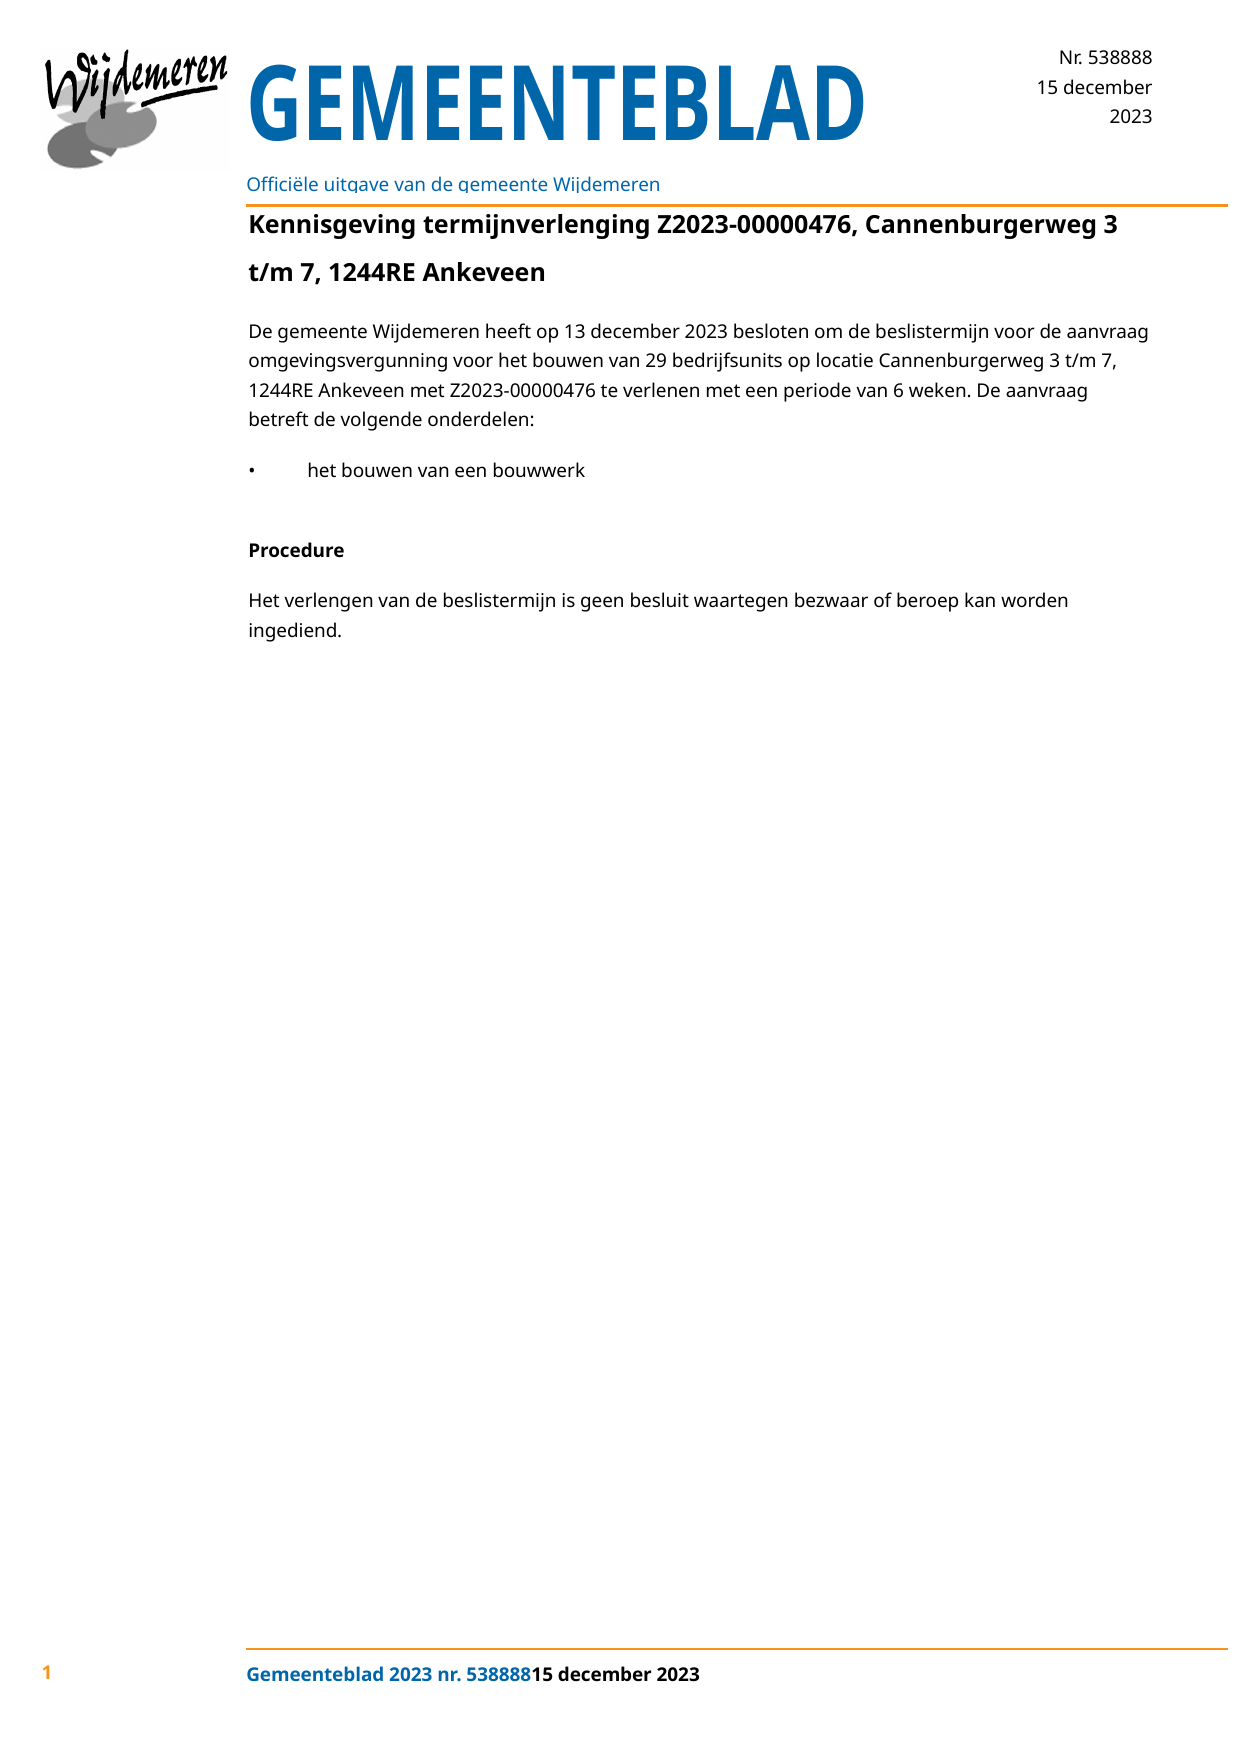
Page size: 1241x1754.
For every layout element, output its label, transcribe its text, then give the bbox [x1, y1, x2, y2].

text De gemeente Wijdemeren heeft op 13 december 2023 besloten om de beslistermijn voor de aanvraag omgevingsvergunning voor het bouwen van 29 bedrijfsunits op locatie Cannenburgerweg 3 t/m 7, 1244RE Ankeveen met Z2023-00000476 te verlenen met een periode van 6 weken. De aanvraag betreft de volgende onderdelen: [248, 318, 1152, 432]
text Procedure [248, 537, 1152, 563]
text Het verlengen van de beslistermijn is geen besluit waartegen bezwaar of beroep kan worden ingediend. [248, 587, 1152, 643]
text Kennisgeving termijnverlenging Z2023-00000476, Cannenburgerweg 3 t/m 7, 1244RE Ankeveen [248, 207, 1152, 288]
list het bouwen van een bouwwerk [248, 457, 1152, 483]
picture [41, 47, 231, 172]
